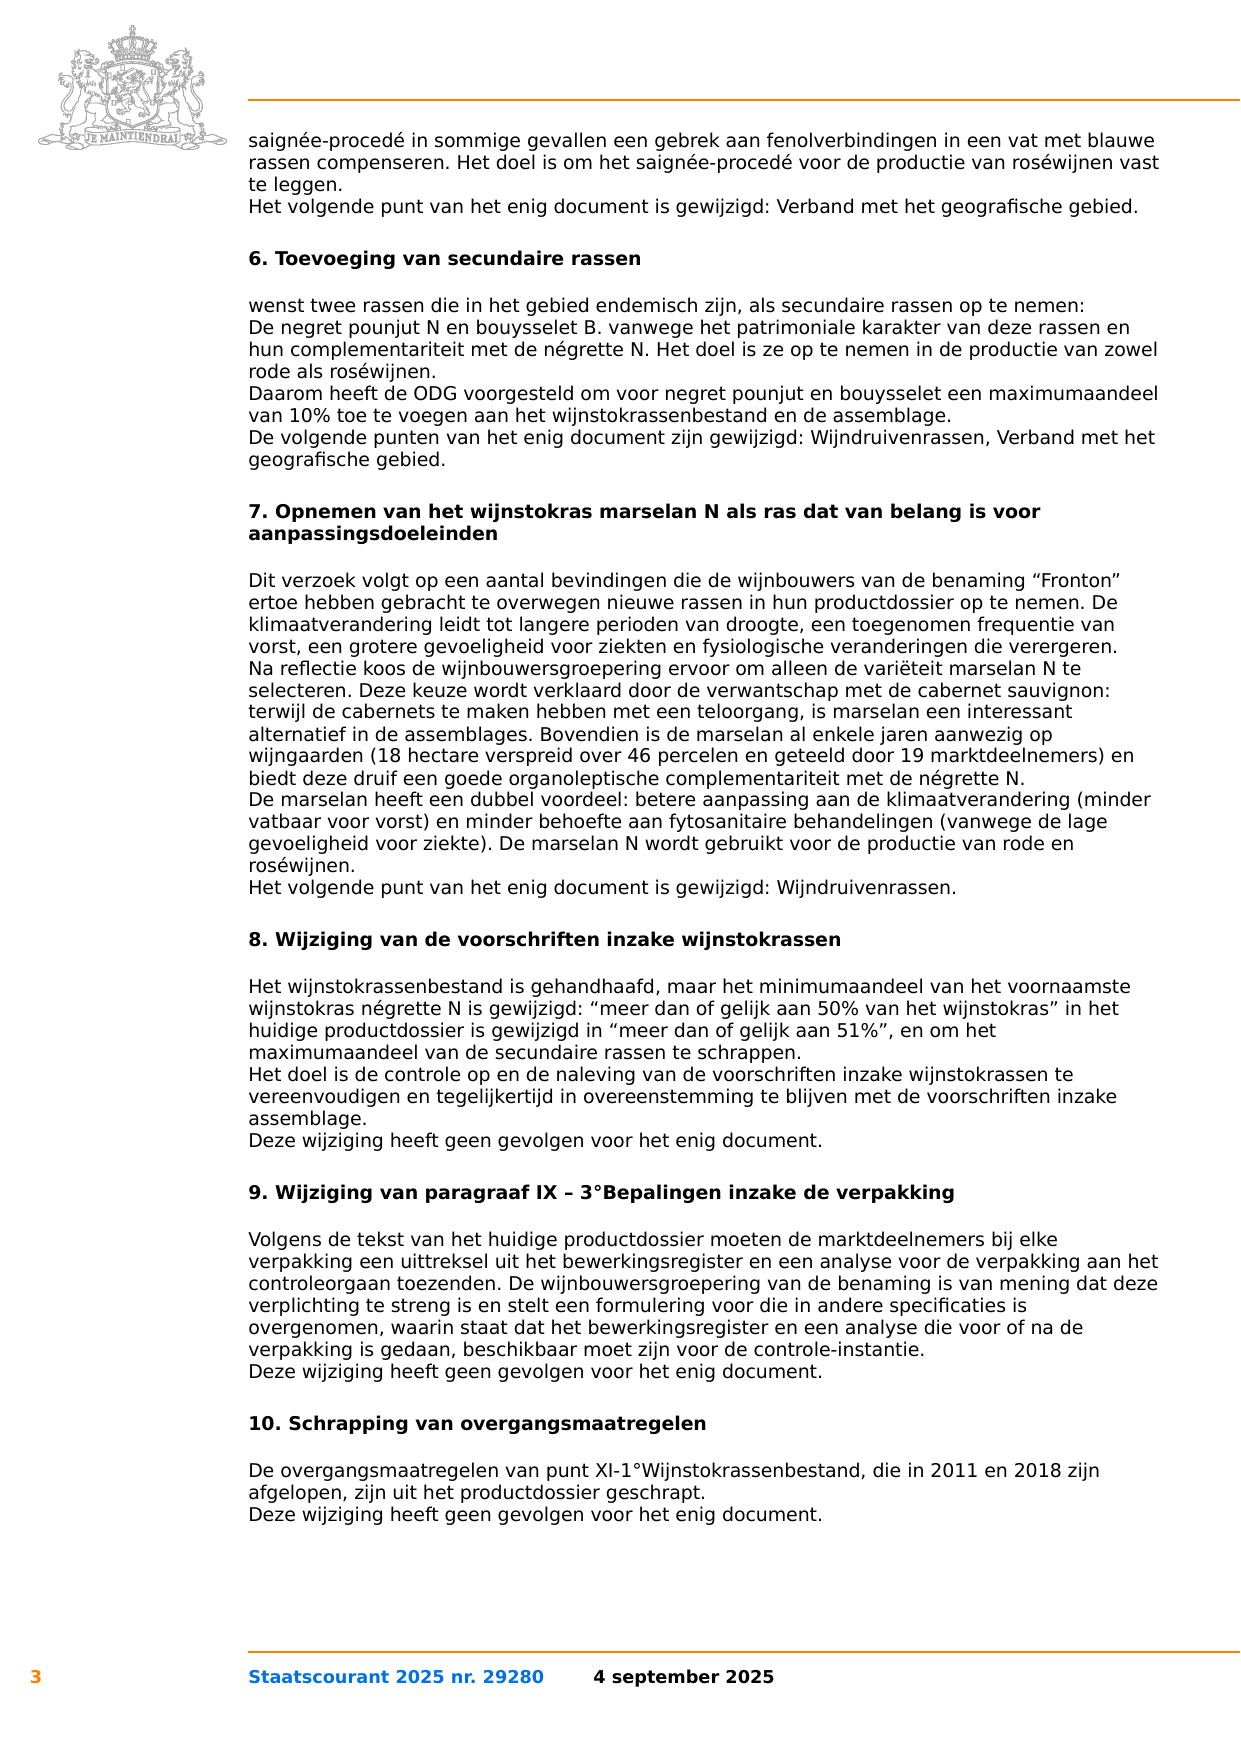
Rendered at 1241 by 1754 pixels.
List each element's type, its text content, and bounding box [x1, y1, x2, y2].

text Deze wijziging heeft geen gevolgen voor het enig document. [248, 1504, 1163, 1526]
text Het wijnstokrassenbestand is gehandhaafd, maar het minimumaandeel van het voornaamste wijnstokras négrette N is gewijzigd: “meer dan of gelijk aan 50% van het wijnstokras” in het huidige productdossier is gewijzigd in “meer dan of gelijk aan 51%”, en om het maximumaandeel van de secundaire rassen te schrappen. [248, 976, 1163, 1064]
text Deze wijziging heeft geen gevolgen voor het enig document. [248, 1130, 1163, 1152]
subtitle 9. Wijziging van paragraaf IX – 3°Bepalingen inzake de verpakking [248, 1182, 1163, 1204]
subtitle 7. Opnemen van het wijnstokras marselan N als ras dat van belang is voor aanpassingsdoeleinden [248, 501, 1163, 544]
text De marselan heeft een dubbel voordeel: betere aanpassing aan de klimaatverandering (minder vatbaar voor vorst) en minder behoefte aan fytosanitaire behandelingen (vanwege de lage gevoeligheid voor ziekte). De marselan N wordt gebruikt voor de productie van rode en roséwijnen. [248, 789, 1163, 877]
text Deze wijziging heeft geen gevolgen voor het enig document. [248, 1361, 1163, 1383]
text Het doel is de controle op en de naleving van de voorschriften inzake wijnstokrassen te vereenvoudigen en tegelijkertijd in overeenstemming te blijven met de voorschriften inzake assemblage. [248, 1064, 1163, 1130]
text Dit verzoek volgt op een aantal bevindingen die de wijnbouwers van de benaming “Fronton” ertoe hebben gebracht te overwegen nieuwe rassen in hun productdossier op te nemen. De klimaatverandering leidt tot langere perioden van droogte, een toegenomen frequentie van vorst, een grotere gevoeligheid voor ziekten en fysiologische veranderingen die verergeren. [248, 569, 1163, 657]
text saignée-procedé in sommige gevallen een gebrek aan fenolverbindingen in een vat met blauwe rassen compenseren. Het doel is om het saignée-procedé voor de productie van roséwijnen vast te leggen. [248, 130, 1163, 196]
text Het volgende punt van het enig document is gewijzigd: Wijndruivenrassen. [248, 877, 1163, 899]
text De overgangsmaatregelen van punt XI-1°Wijnstokrassenbestand, die in 2011 en 2018 zijn afgelopen, zijn uit het productdossier geschrapt. [248, 1460, 1163, 1504]
subtitle 10. Schrapping van overgangsmaatregelen [248, 1413, 1163, 1435]
text Na reflectie koos de wijnbouwersgroepering ervoor om alleen de variëteit marselan N te selecteren. Deze keuze wordt verklaard door de verwantschap met de cabernet sauvignon: terwijl de cabernets te maken hebben met een teloorgang, is marselan een interessant alternatief in de assemblages. Bovendien is de marselan al enkele jaren aanwezig op wijngaarden (18 hectare verspreid over 46 percelen en geteeld door 19 marktdeelnemers) en biedt deze druif een goede organoleptische complementariteit met de négrette N. [248, 657, 1163, 789]
subtitle 8. Wijziging van de voorschriften inzake wijnstokrassen [248, 929, 1163, 951]
subtitle 6. Toevoeging van secundaire rassen [248, 248, 1163, 270]
picture [38, 25, 227, 150]
text Daarom heeft de ODG voorgesteld om voor negret pounjut en bouysselet een maximumaandeel van 10% toe te voegen aan het wijnstokrassenbestand en de assemblage. [248, 383, 1163, 427]
text De negret pounjut N en bouysselet B. vanwege het patrimoniale karakter van deze rassen en hun complementariteit met de négrette N. Het doel is ze op te nemen in de productie van zowel rode als roséwijnen. [248, 317, 1163, 383]
text De volgende punten van het enig document zijn gewijzigd: Wijndruivenrassen, Verband met het geografische gebied. [248, 427, 1163, 471]
text Het volgende punt van het enig document is gewijzigd: Verband met het geografische gebied. [248, 196, 1163, 218]
text wenst twee rassen die in het gebied endemisch zijn, als secundaire rassen op te nemen: [248, 295, 1163, 317]
text Volgens de tekst van het huidige productdossier moeten de marktdeelnemers bij elke verpakking een uittreksel uit het bewerkingsregister en een analyse voor de verpakking aan het controleorgaan toezenden. De wijnbouwersgroepering van de benaming is van mening dat deze verplichting te streng is en stelt een formulering voor die in andere specificaties is overgenomen, waarin staat dat het bewerkingsregister en een analyse die voor of na de verpakking is gedaan, beschikbaar moet zijn voor de controle-instantie. [248, 1229, 1163, 1361]
